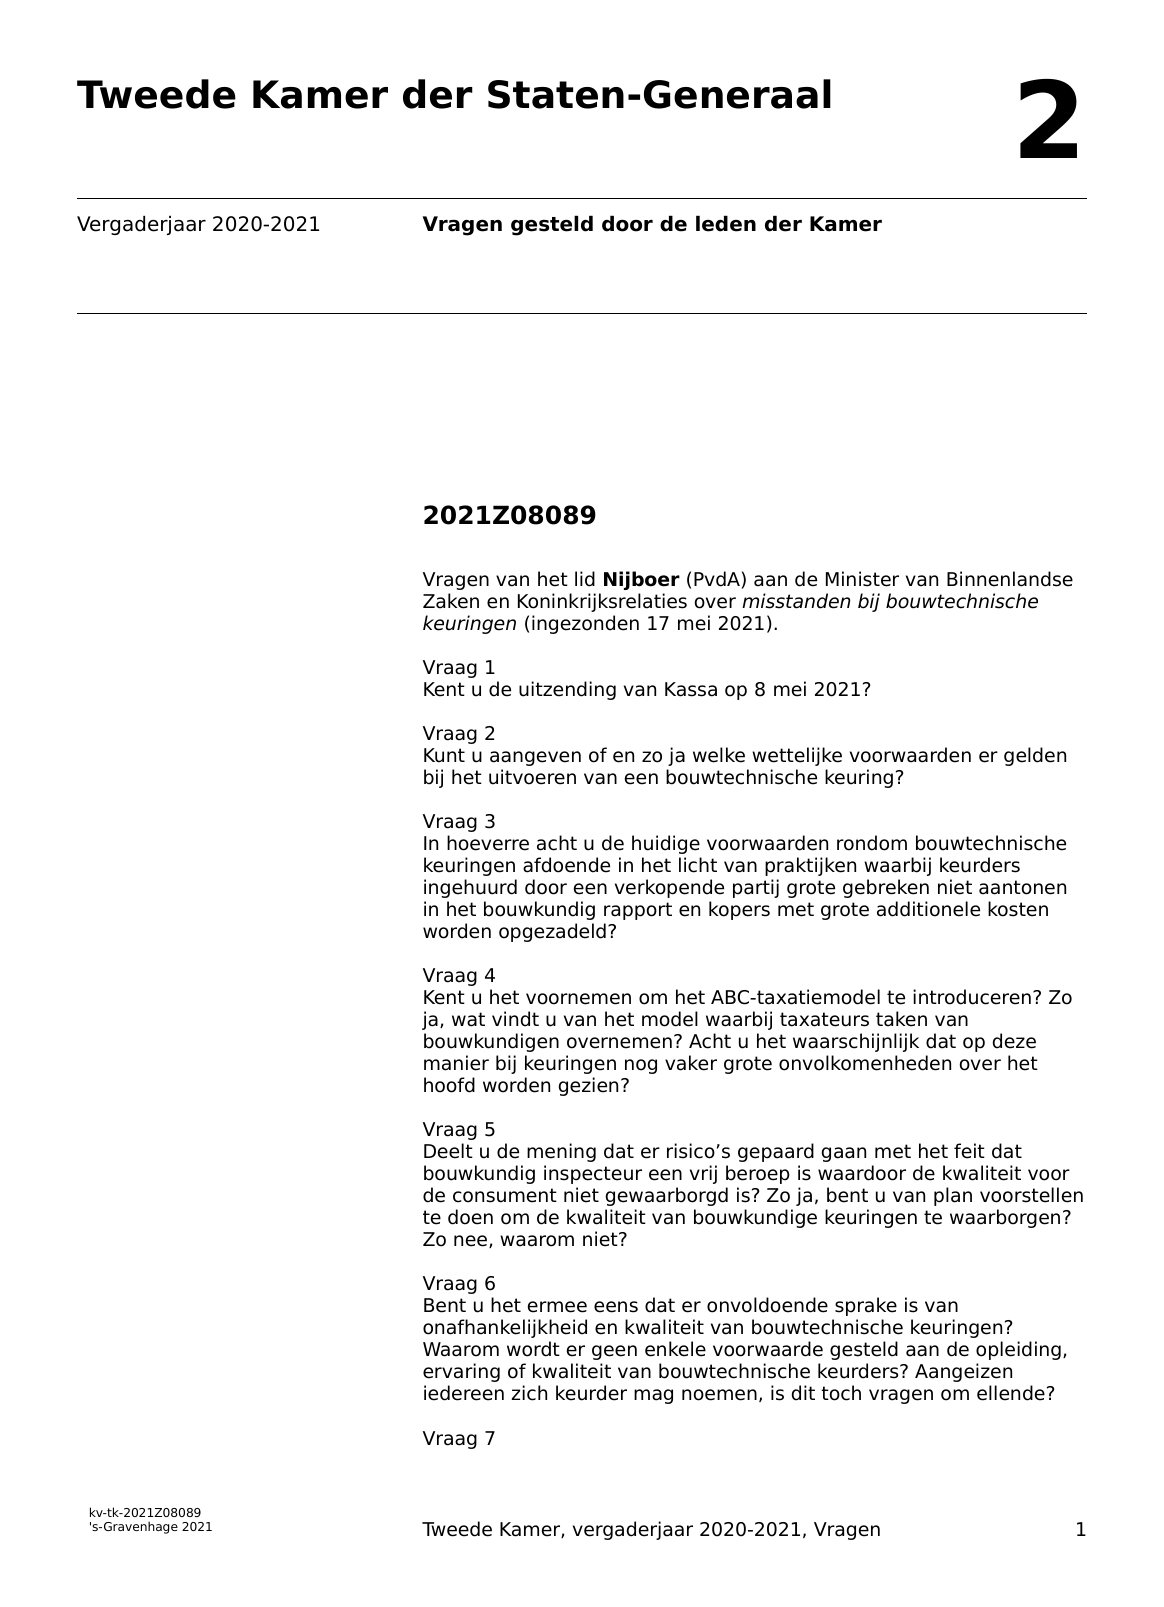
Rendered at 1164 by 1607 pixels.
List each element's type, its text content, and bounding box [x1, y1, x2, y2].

text Vragen van het lid Nijboer (PvdA) aan de Minister van Binnenlandse Zaken en Koninkrijksrelaties over misstanden bij bouwtechnische keuringen (ingezonden 17 mei 2021). [422, 569, 1087, 635]
text Vraag 4 [422, 965, 1087, 987]
table_cell Vergaderjaar 2020-2021 [77, 199, 422, 313]
text kv-tk-2021Z08089 [88, 1506, 323, 1520]
text Vraag 6 [422, 1273, 1087, 1295]
table_header Tweede Kamer der Staten-Generaal [77, 59, 886, 198]
text Deelt u de mening dat er risico’s gepaard gaan met het feit dat bouwkundig inspecteur een vrij beroep is waardoor de kwaliteit voor de consument niet gewaarborgd is? Zo ja, bent u van plan voorstellen te doen om de kwaliteit van bouwkundige keuringen te waarborgen? Zo nee, waarom niet? [422, 1141, 1087, 1251]
text Kunt u aangeven of en zo ja welke wettelijke voorwaarden er gelden bij het uitvoeren van een bouwtechnische keuring? [422, 745, 1087, 789]
table_cell Vragen gesteld door de leden der Kamer [422, 199, 1087, 313]
text Vraag 7 [422, 1427, 1087, 1449]
text In hoeverre acht u de huidige voorwaarden rondom bouwtechnische keuringen afdoende in het licht van praktijken waarbij keurders ingehuurd door een verkopende partij grote gebreken niet aantonen in het bouwkundig rapport en kopers met grote additionele kosten worden opgezadeld? [422, 833, 1087, 943]
text Vraag 5 [422, 1119, 1087, 1141]
text Vraag 3 [422, 811, 1087, 833]
text Kent u de uitzending van Kassa op 8 mei 2021? [422, 679, 1087, 701]
table_header 2 [886, 59, 1087, 198]
text Kent u het voornemen om het ABC-taxatiemodel te introduceren? Zo ja, wat vindt u van het model waarbij taxateurs taken van bouwkundigen overnemen? Acht u het waarschijnlijk dat op deze manier bij keuringen nog vaker grote onvolkomenheden over het hoofd worden gezien? [422, 987, 1087, 1097]
text 's-Gravenhage 2021 [88, 1520, 323, 1534]
text Vraag 2 [422, 723, 1087, 745]
text Bent u het ermee eens dat er onvoldoende sprake is van onafhankelijkheid en kwaliteit van bouwtechnische keuringen? Waarom wordt er geen enkele voorwaarde gesteld aan de opleiding, ervaring of kwaliteit van bouwtechnische keurders? Aangeizen iedereen zich keurder mag noemen, is dit toch vragen om ellende? [422, 1295, 1087, 1405]
text 2021Z08089 [422, 501, 1087, 531]
text Vraag 1 [422, 657, 1087, 679]
